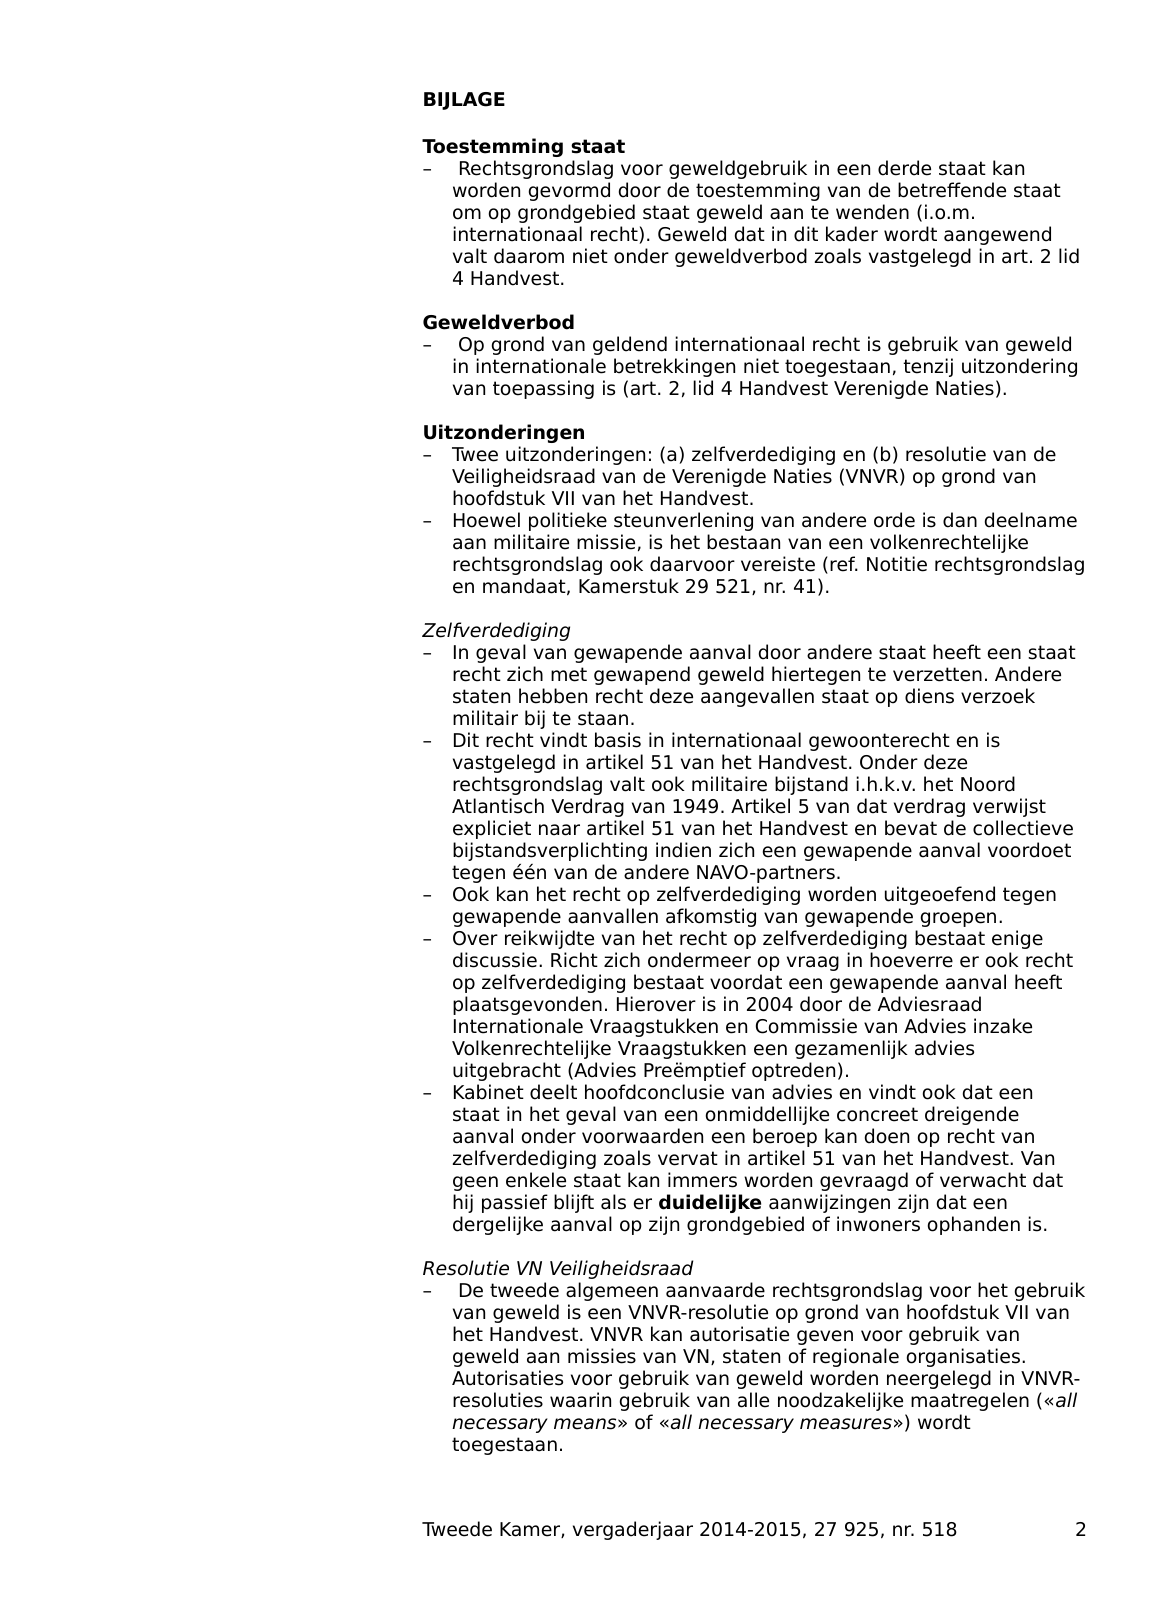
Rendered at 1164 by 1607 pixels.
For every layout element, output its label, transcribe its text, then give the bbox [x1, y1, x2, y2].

subtitle Toestemming staat [422, 136, 1087, 158]
text – Kabinet deelt hoofdconclusie van advies en vindt ook dat een staat in het geval van een onmiddellijke concreet dreigende aanval onder voorwaarden een beroep kan doen op recht van zelfverdediging zoals vervat in artikel 51 van het Handvest. Van geen enkele staat kan immers worden gevraagd of verwacht dat hij passief blijft als er duidelijke aanwijzingen zijn dat een dergelijke aanval op zijn grondgebied of inwoners ophanden is. [422, 1082, 1087, 1236]
text – Rechtsgrondslag voor geweldgebruik in een derde staat kan worden gevormd door de toestemming van de betreffende staat om op grondgebied staat geweld aan te wenden (i.o.m. internationaal recht). Geweld dat in dit kader wordt aangewend valt daarom niet onder geweldverbod zoals vastgelegd in art. 2 lid 4 Handvest. [422, 158, 1087, 290]
subtitle Geweldverbod [422, 312, 1087, 334]
subtitle BIJLAGE [77, 89, 1087, 111]
text – Twee uitzonderingen: (a) zelfverdediging en (b) resolutie van de Veiligheidsraad van de Verenigde Naties (VNVR) op grond van hoofdstuk VII van het Handvest. [422, 444, 1087, 510]
text – Ook kan het recht op zelfverdediging worden uitgeoefend tegen gewapende aanvallen afkomstig van gewapende groepen. [422, 884, 1087, 928]
text – In geval van gewapende aanval door andere staat heeft een staat recht zich met gewapend geweld hiertegen te verzetten. Andere staten hebben recht deze aangevallen staat op diens verzoek militair bij te staan. [422, 642, 1087, 730]
text – De tweede algemeen aanvaarde rechtsgrondslag voor het gebruik van geweld is een VNVR-resolutie op grond van hoofdstuk VII van het Handvest. VNVR kan autorisatie geven voor gebruik van geweld aan missies van VN, staten of regionale organisaties. Autorisaties voor gebruik van geweld worden neergelegd in VNVR-resoluties waarin gebruik van alle noodzakelijke maatregelen («all necessary means» of «all necessary measures») wordt toegestaan. [422, 1280, 1087, 1456]
subtitle Resolutie VN Veiligheidsraad [422, 1258, 1087, 1280]
subtitle Zelfverdediging [422, 620, 1087, 642]
text – Over reikwijdte van het recht op zelfverdediging bestaat enige discussie. Richt zich ondermeer op vraag in hoeverre er ook recht op zelfverdediging bestaat voordat een gewapende aanval heeft plaatsgevonden. Hierover is in 2004 door de Adviesraad Internationale Vraagstukken en Commissie van Advies inzake Volkenrechtelijke Vraagstukken een gezamenlijk advies uitgebracht (Advies Preëmptief optreden). [422, 928, 1087, 1082]
text – Hoewel politieke steunverlening van andere orde is dan deelname aan militaire missie, is het bestaan van een volkenrechtelijke rechtsgrondslag ook daarvoor vereiste (ref. Notitie rechtsgrondslag en mandaat, Kamerstuk 29 521, nr. 41). [422, 510, 1087, 598]
subtitle Uitzonderingen [422, 422, 1087, 444]
text – Dit recht vindt basis in internationaal gewoonterecht en is vastgelegd in artikel 51 van het Handvest. Onder deze rechtsgrondslag valt ook militaire bijstand i.h.k.v. het Noord Atlantisch Verdrag van 1949. Artikel 5 van dat verdrag verwijst expliciet naar artikel 51 van het Handvest en bevat de collectieve bijstandsverplichting indien zich een gewapende aanval voordoet tegen één van de andere NAVO-partners. [422, 730, 1087, 884]
text – Op grond van geldend internationaal recht is gebruik van geweld in internationale betrekkingen niet toegestaan, tenzij uitzondering van toepassing is (art. 2, lid 4 Handvest Verenigde Naties). [422, 334, 1087, 400]
